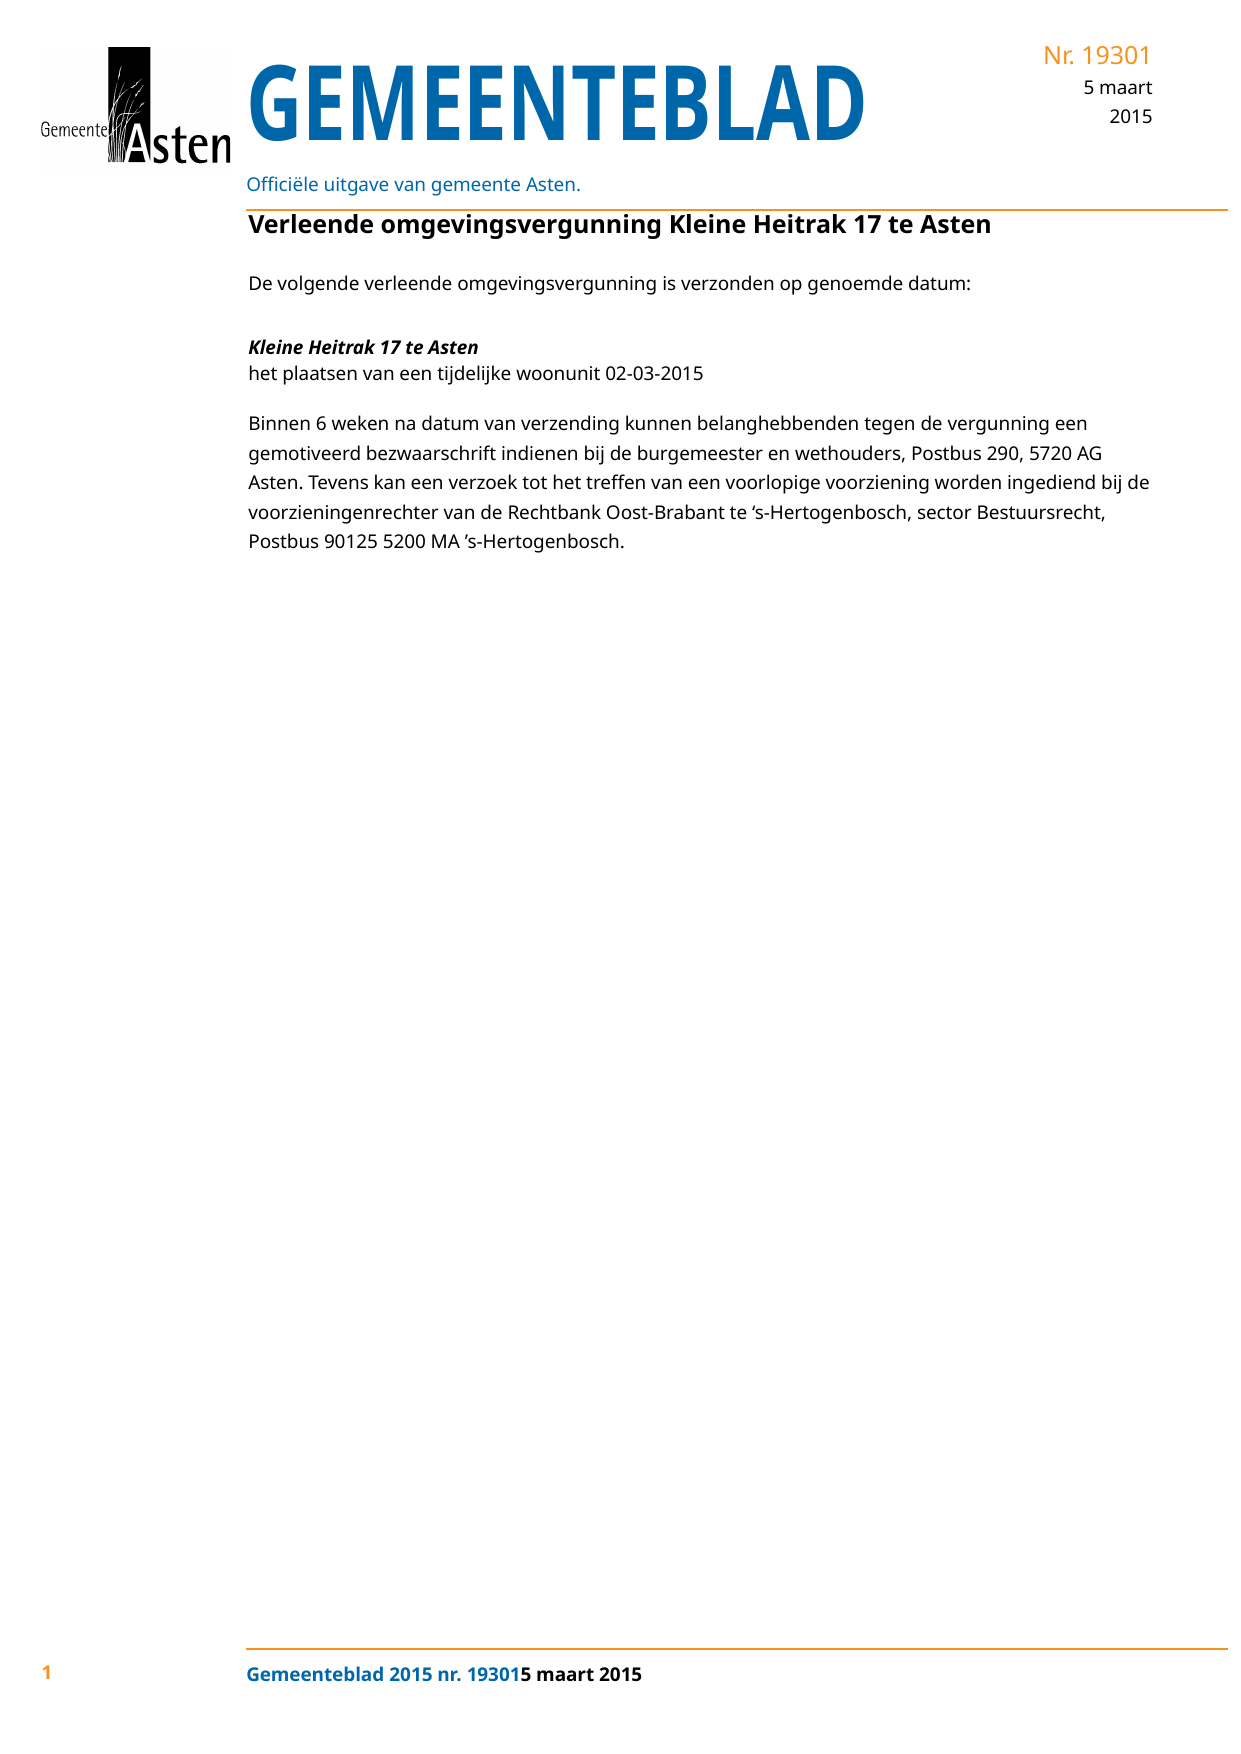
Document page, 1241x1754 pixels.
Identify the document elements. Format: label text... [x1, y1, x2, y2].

text Kleine Heitrak 17 te Asten [248, 334, 1152, 360]
text Verleende omgevingsvergunning Kleine Heitrak 17 te Asten [248, 211, 1152, 241]
text Binnen 6 weken na datum van verzending kunnen belanghebbenden tegen de vergunning een gemotiveerd bezwaarschrift indienen bij de burgemeester en wethouders, Postbus 290, 5720 AG Asten. Tevens kan een verzoek tot het treffen van een voorlopige voorziening worden ingediend bij de voorzieningenrechter van de Rechtbank Oost-Brabant te ‘s-Hertogenbosch, sector Bestuursrecht, Postbus 90125 5200 MA ’s-Hertogenbosch. [248, 410, 1152, 554]
picture [41, 47, 231, 172]
text het plaatsen van een tijdelijke woonunit 02-03-2015 [248, 360, 1152, 386]
text De volgende verleende omgevingsvergunning is verzonden op genoemde datum: [248, 270, 1152, 296]
